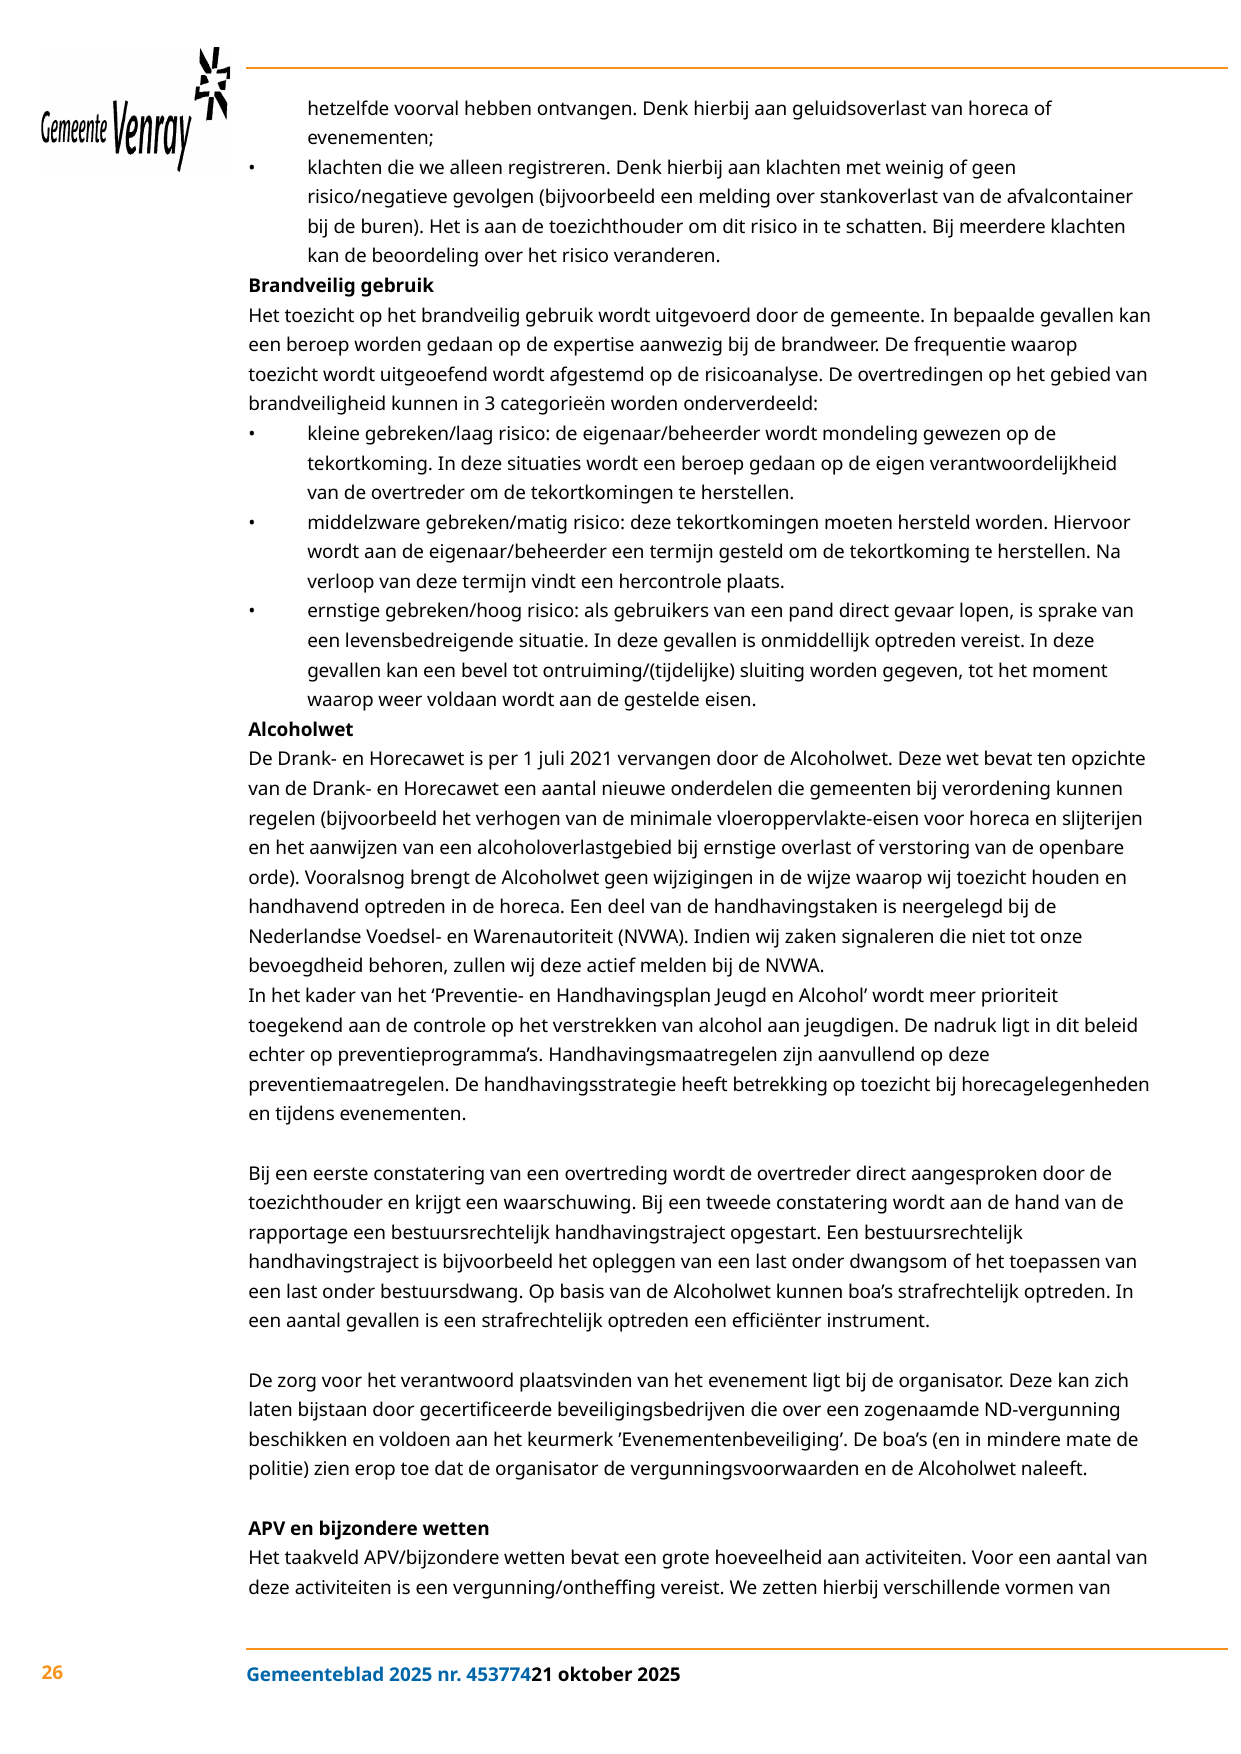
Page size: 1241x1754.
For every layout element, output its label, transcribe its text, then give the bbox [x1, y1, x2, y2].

text APV en bijzondere wetten [248, 1515, 1152, 1541]
text In het kader van het ‘Preventie- en Handhavingsplan Jeugd en Alcohol’ wordt meer prioriteit toegekend aan de controle op het verstrekken van alcohol aan jeugdigen. De nadruk ligt in dit beleid echter op preventieprogramma’s. Handhavingsmaatregelen zijn aanvullend op deze preventiemaatregelen. De handhavingsstrategie heeft betrekking op toezicht bij horecagelegenheden en tijdens evenementen. [248, 982, 1152, 1126]
text Het toezicht op het brandveilig gebruik wordt uitgevoerd door de gemeente. In bepaalde gevallen kan een beroep worden gedaan op de expertise aanwezig bij de brandweer. De frequentie waarop toezicht wordt uitgeoefend wordt afgestemd op de risicoanalyse. De overtredingen op het gebied van brandveiligheid kunnen in 3 categorieën worden onderverdeeld: [248, 302, 1152, 416]
picture [41, 47, 231, 172]
text De Drank- en Horecawet is per 1 juli 2021 vervangen door de Alcoholwet. Deze wet bevat ten opzichte van de Drank- en Horecawet een aantal nieuwe onderdelen die gemeenten bij verordening kunnen regelen (bijvoorbeeld het verhogen van de minimale vloeroppervlakte-eisen voor horeca en slijterijen en het aanwijzen van een alcoholoverlastgebied bij ernstige overlast of verstoring van de openbare orde). Vooralsnog brengt de Alcoholwet geen wijzigingen in de wijze waarop wij toezicht houden en handhavend optreden in de horeca. Een deel van de handhavingstaken is neergelegd bij de Nederlandse Voedsel- en Warenautoriteit (NVWA). Indien wij zaken signaleren die niet tot onze bevoegdheid behoren, zullen wij deze actief melden bij de NVWA. [248, 746, 1152, 978]
list ernstige gebreken/hoog risico: als gebruikers van een pand direct gevaar lopen, is sprake van een levensbedreigende situatie. In deze gevallen is onmiddellijk optreden vereist. In deze gevallen kan een bevel tot ontruiming/(tijdelijke) sluiting worden gegeven, tot het moment waarop weer voldaan wordt aan de gestelde eisen. [248, 598, 1152, 712]
text Alcoholwet [248, 716, 1152, 742]
list hetzelfde voorval hebben ontvangen. Denk hierbij aan geluidsoverlast van horeca of evenementen; [248, 95, 1152, 150]
text De zorg voor het verantwoord plaatsvinden van het evenement ligt bij de organisator. Deze kan zich laten bijstaan door gecertificeerde beveiligingsbedrijven die over een zogenaamde ND-vergunning beschikken en voldoen aan het keurmerk ’Evenementenbeveiliging’. De boa’s (en in mindere mate de politie) zien erop toe dat de organisator de vergunningsvoorwaarden en de Alcoholwet naleeft. [248, 1367, 1152, 1481]
list middelzware gebreken/matig risico: deze tekortkomingen moeten hersteld worden. Hiervoor wordt aan de eigenaar/beheerder een termijn gesteld om de tekortkoming te herstellen. Na verloop van deze termijn vindt een hercontrole plaats. [248, 509, 1152, 594]
list klachten die we alleen registreren. Denk hierbij aan klachten met weinig of geen risico/negatieve gevolgen (bijvoorbeeld een melding over stankoverlast van de afvalcontainer bij de buren). Het is aan de toezichthouder om dit risico in te schatten. Bij meerdere klachten kan de beoordeling over het risico veranderen. [248, 154, 1152, 268]
text Brandveilig gebruik [248, 272, 1152, 298]
text Bij een eerste constatering van een overtreding wordt de overtreder direct aangesproken door de toezichthouder en krijgt een waarschuwing. Bij een tweede constatering wordt aan de hand van de rapportage een bestuursrechtelijk handhavingstraject opgestart. Een bestuursrechtelijk handhavingstraject is bijvoorbeeld het opleggen van een last onder dwangsom of het toepassen van een last onder bestuursdwang. Op basis van de Alcoholwet kunnen boa’s strafrechtelijk optreden. In een aantal gevallen is een strafrechtelijk optreden een efficiënter instrument. [248, 1160, 1152, 1333]
text Het taakveld APV/bijzondere wetten bevat een grote hoeveelheid aan activiteiten. Voor een aantal van deze activiteiten is een vergunning/ontheffing vereist. We zetten hierbij verschillende vormen van [248, 1544, 1152, 1600]
list kleine gebreken/laag risico: de eigenaar/beheerder wordt mondeling gewezen op de tekortkoming. In deze situaties wordt een beroep gedaan op de eigen verantwoordelijkheid van de overtreder om de tekortkomingen te herstellen. [248, 420, 1152, 505]
